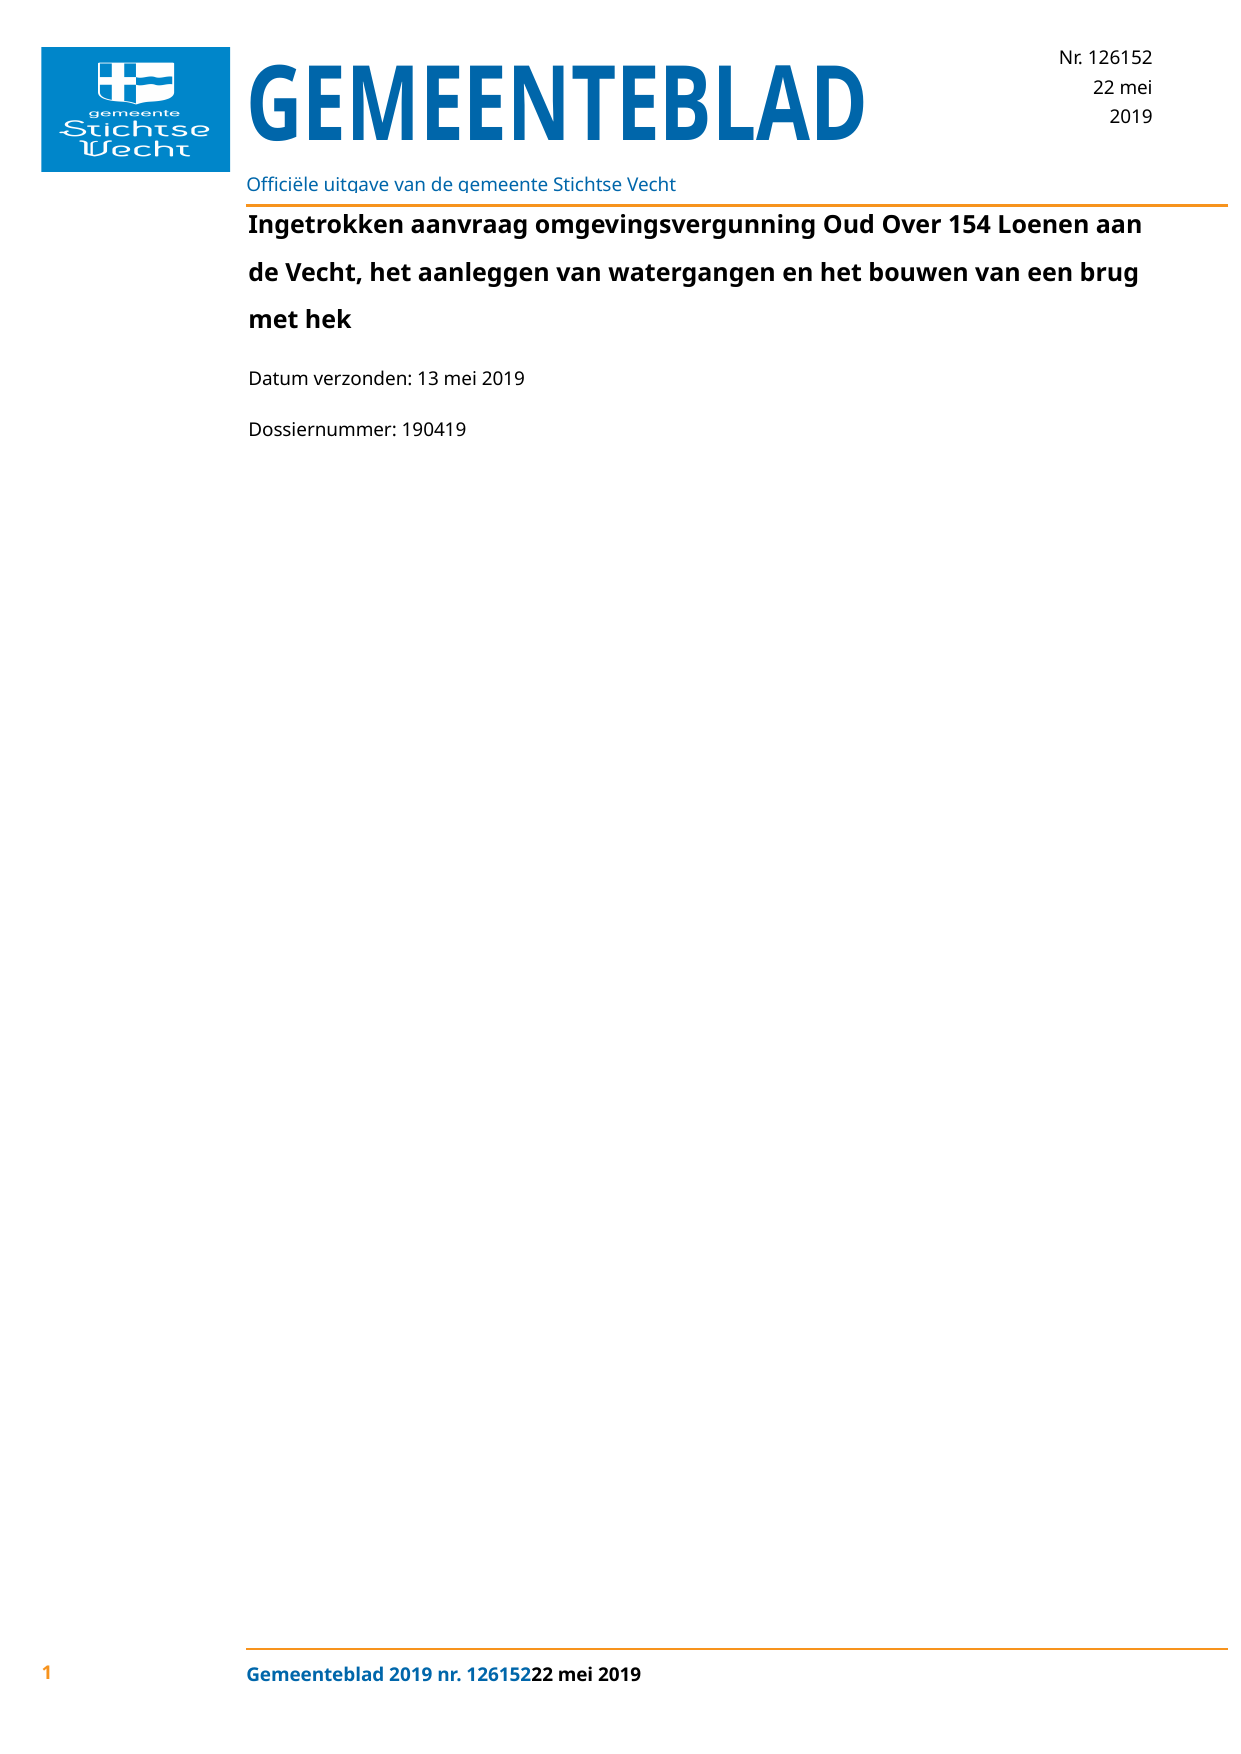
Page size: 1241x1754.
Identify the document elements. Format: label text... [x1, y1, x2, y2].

picture [137, 63, 174, 103]
text Dossiernummer: 190419 [248, 416, 1152, 442]
picture [99, 63, 135, 101]
text Ingetrokken aanvraag omgevingsvergunning Oud Over 154 Loenen aan de Vecht, het aanleggen van watergangen en het bouwen van een brug met hek [248, 207, 1152, 336]
text Datum verzonden: 13 mei 2019 [248, 366, 1152, 391]
